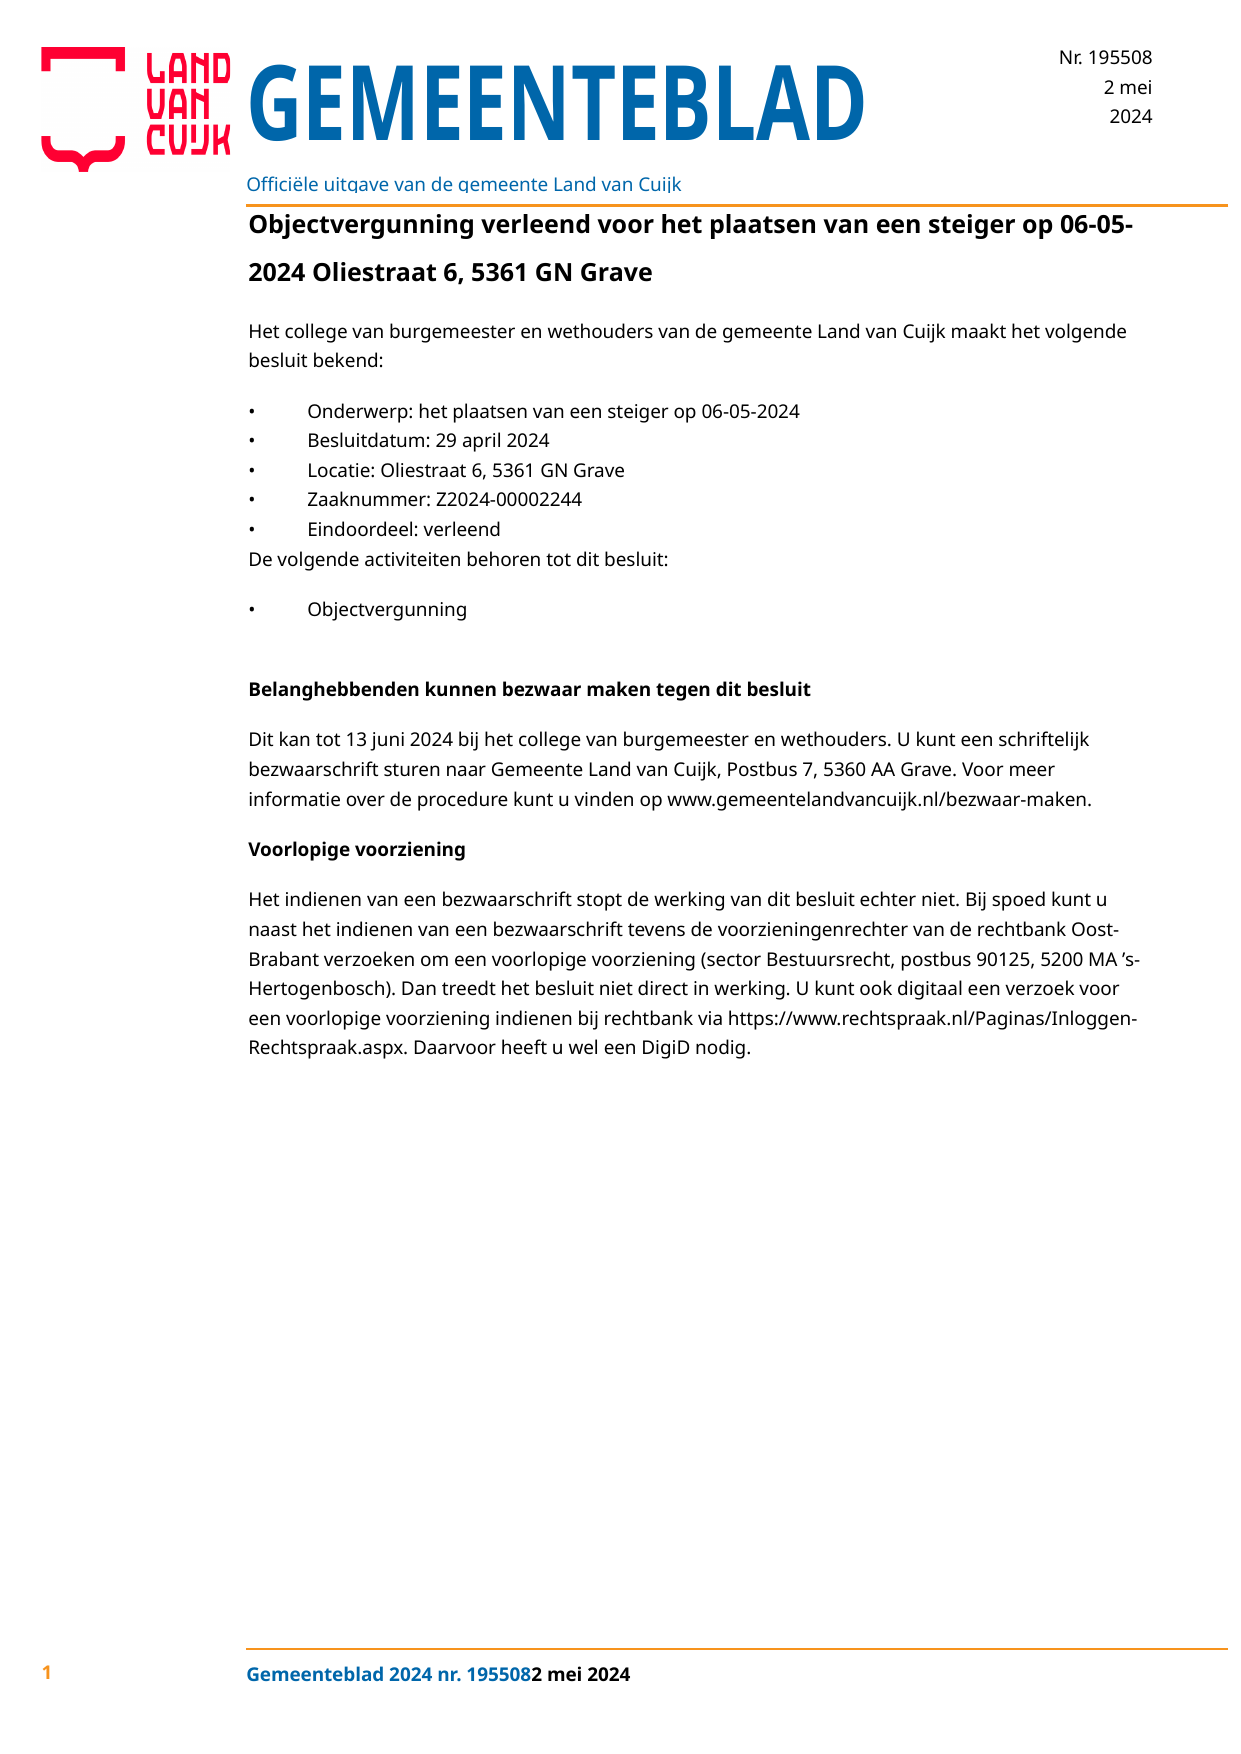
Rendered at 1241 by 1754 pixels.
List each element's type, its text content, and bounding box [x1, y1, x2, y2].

text Het indienen van een bezwaarschrift stopt de werking van dit besluit echter niet. Bij spoed kunt u naast het indienen van een bezwaarschrift tevens de voorzieningenrechter van de rechtbank Oost-Brabant verzoeken om een voorlopige voorziening (sector Bestuursrecht, postbus 90125, 5200 MA ’s-Hertogenbosch). Dan treedt het besluit niet direct in werking. U kunt ook digitaal een verzoek voor een voorlopige voorziening indienen bij rechtbank via https://www.rechtspraak.nl/Paginas/Inloggen-Rechtspraak.aspx. Daarvoor heeft u wel een DigiD nodig. [248, 887, 1152, 1060]
text Dit kan tot 13 juni 2024 bij het college van burgemeester en wethouders. U kunt een schriftelijk bezwaarschrift sturen naar Gemeente Land van Cuijk, Postbus 7, 5360 AA Grave. Voor meer informatie over de procedure kunt u vinden op www.gemeentelandvancuijk.nl/bezwaar-maken. [248, 727, 1152, 812]
text Objectvergunning verleend voor het plaatsen van een steiger op 06-05-2024 Oliestraat 6, 5361 GN Grave [248, 207, 1152, 288]
list Zaaknummer: Z2024-00002244 [248, 487, 1152, 512]
list Objectvergunning [248, 596, 1152, 622]
list Onderwerp: het plaatsen van een steiger op 06-05-2024 [248, 398, 1152, 424]
picture [41, 47, 231, 172]
list Besluitdatum: 29 april 2024 [248, 427, 1152, 453]
text Belanghebbenden kunnen bezwaar maken tegen dit besluit [248, 676, 1152, 702]
text Het college van burgemeester en wethouders van de gemeente Land van Cuijk maakt het volgende besluit bekend: [248, 318, 1152, 373]
text De volgende activiteiten behoren tot dit besluit: [248, 546, 1152, 572]
list Locatie: Oliestraat 6, 5361 GN Grave [248, 457, 1152, 483]
list Eindoordeel: verleend [248, 516, 1152, 542]
text Voorlopige voorziening [248, 836, 1152, 862]
